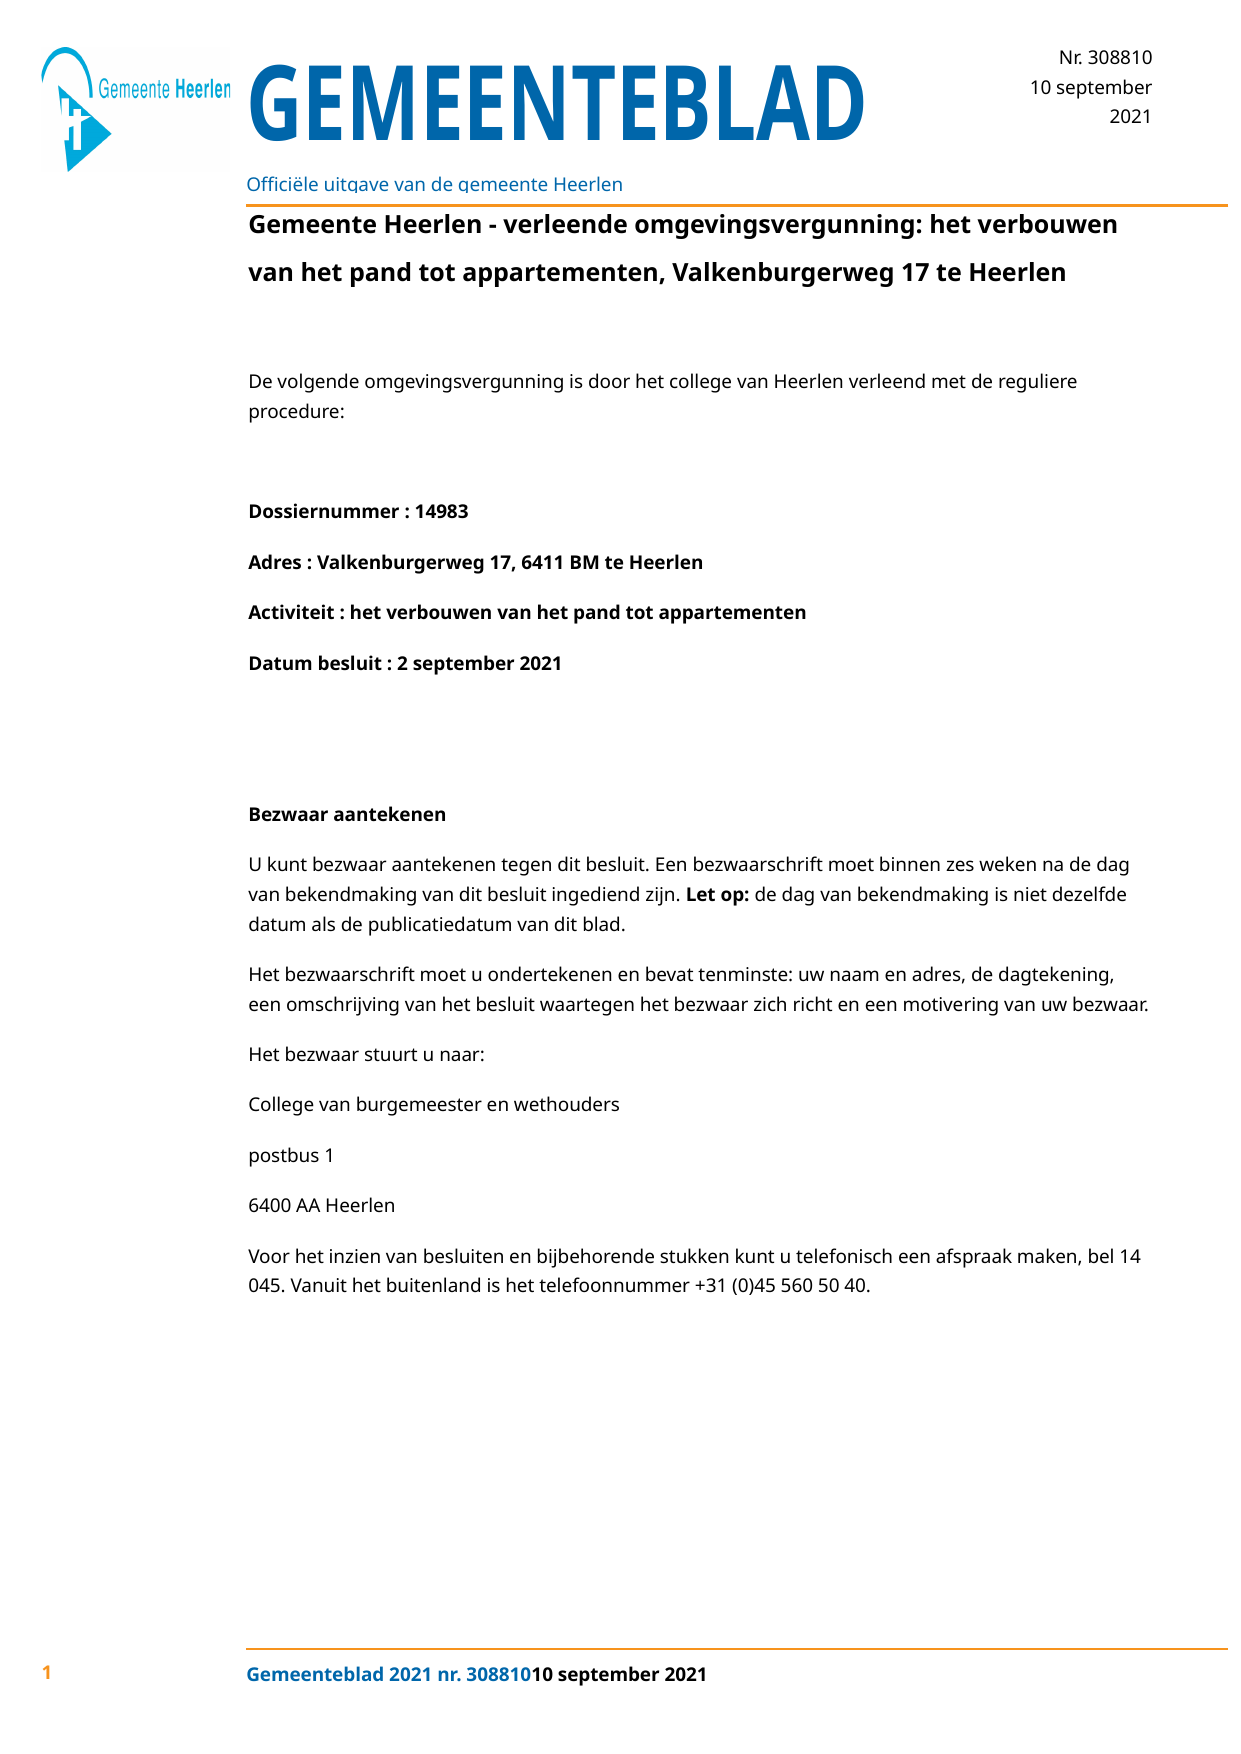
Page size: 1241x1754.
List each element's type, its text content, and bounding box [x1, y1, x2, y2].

text Gemeente Heerlen - verleende omgevingsvergunning: het verbouwen van het pand tot appartementen, Valkenburgerweg 17 te Heerlen [248, 207, 1152, 288]
text Activiteit : het verbouwen van het pand tot appartementen [248, 599, 1152, 625]
text Het bezwaarschrift moet u ondertekenen en bevat tenminste: uw naam en adres, de dagtekening, een omschrijving van het besluit waartegen het bezwaar zich richt en een motivering van uw bezwaar. [248, 961, 1152, 1017]
text Bezwaar aantekenen [248, 801, 1152, 827]
text Dossiernummer : 14983 [248, 499, 1152, 524]
text De volgende omgevingsvergunning is door het college van Heerlen verleend met de reguliere procedure: [248, 368, 1152, 424]
text U kunt bezwaar aantekenen tegen dit besluit. Een bezwaarschrift moet binnen zes weken na de dag van bekendmaking van dit besluit ingediend zijn. Let op: de dag van bekendmaking is niet dezelfde datum als de publicatiedatum van dit blad. [248, 852, 1152, 937]
text postbus 1 [248, 1142, 1152, 1168]
picture [41, 47, 231, 172]
text Datum besluit : 2 september 2021 [248, 650, 1152, 676]
text Het bezwaar stuurt u naar: [248, 1041, 1152, 1067]
text Adres : Valkenburgerweg 17, 6411 BM te Heerlen [248, 549, 1152, 575]
text 6400 AA Heerlen [248, 1192, 1152, 1218]
text College van burgemeester en wethouders [248, 1092, 1152, 1117]
picture [41, 47, 59, 70]
text Voor het inzien van besluiten en bijbehorende stukken kunt u telefonisch een afspraak maken, bel 14 045. Vanuit het buitenland is het telefoonnummer +31 (0)45 560 50 40. [248, 1243, 1152, 1298]
